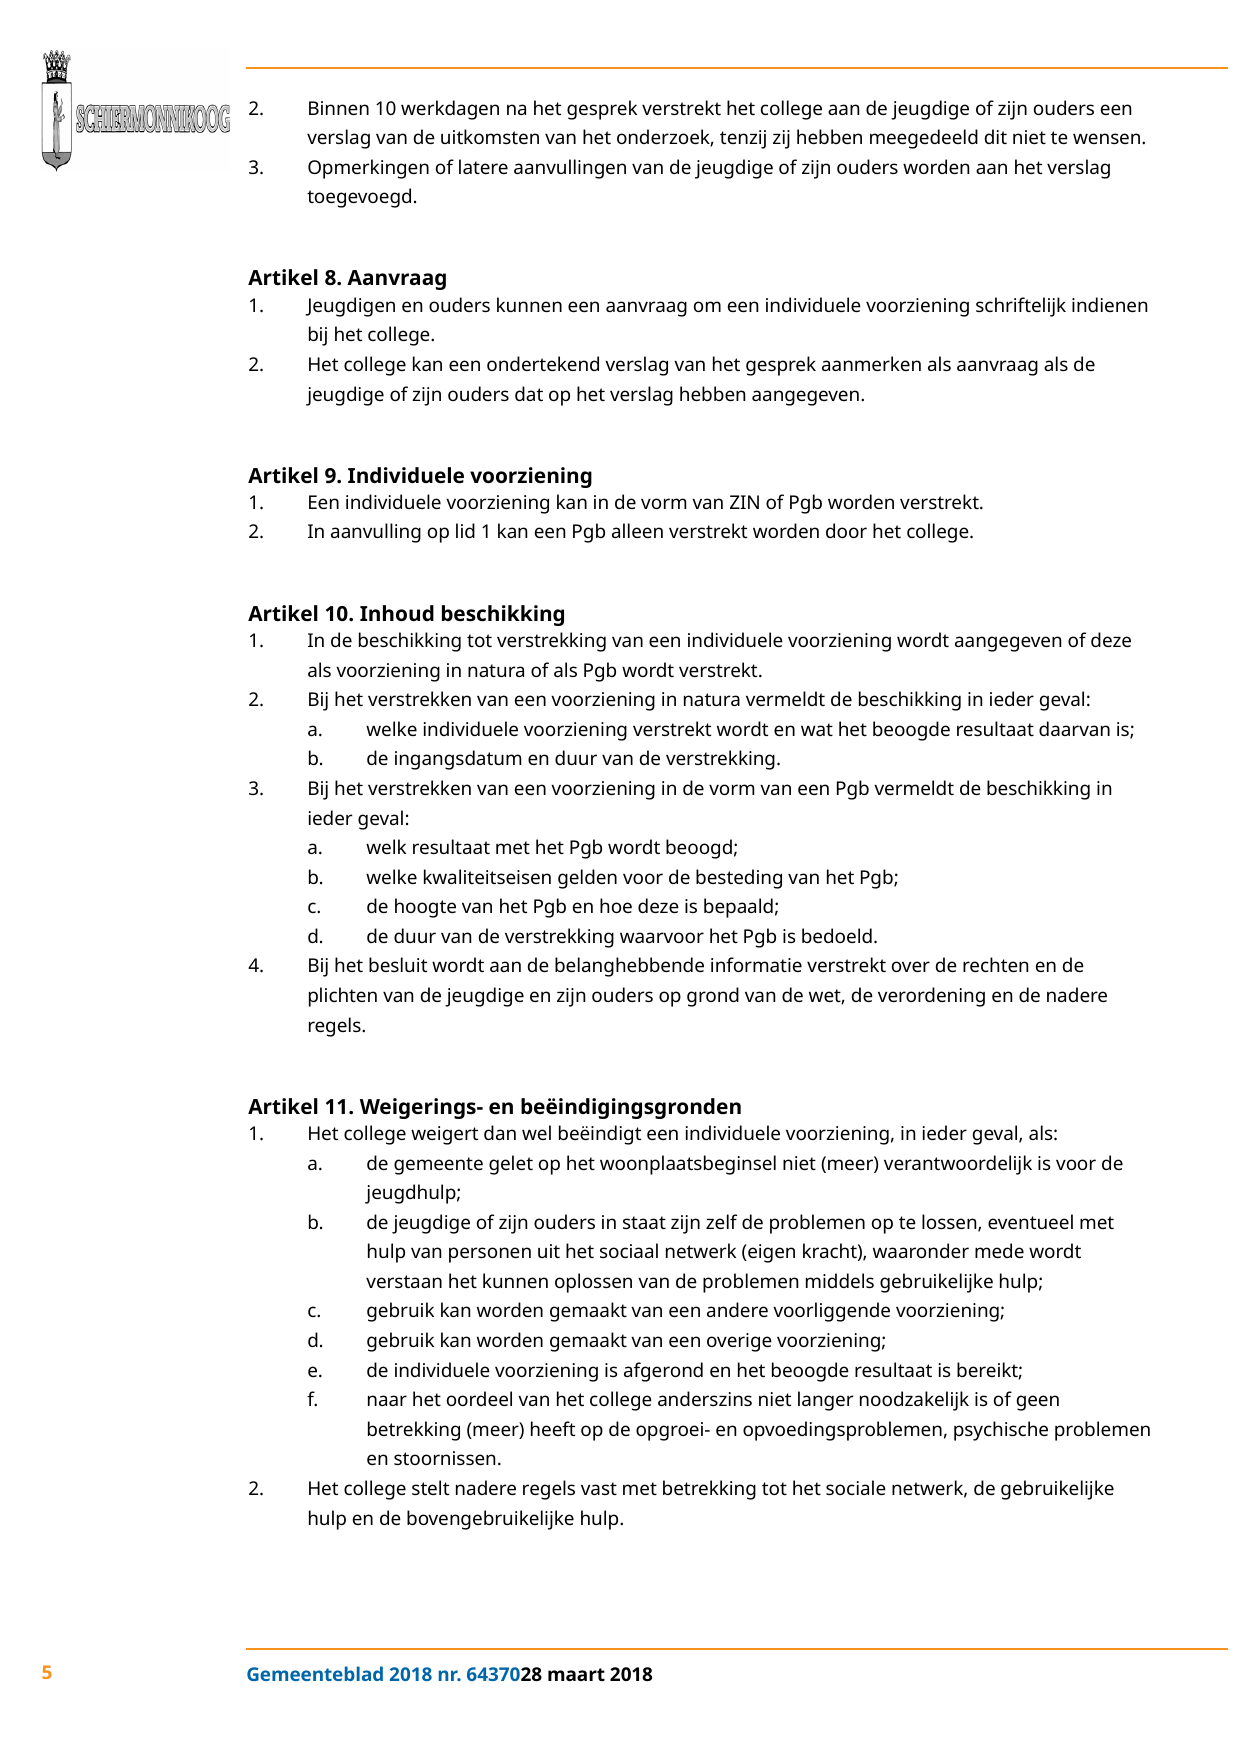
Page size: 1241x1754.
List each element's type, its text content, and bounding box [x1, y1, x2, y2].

list naar het oordeel van het college anderszins niet langer noodzakelijk is of geen betrekking (meer) heeft op de opgroei- en opvoedingsproblemen, psychische problemen en stoornissen. [307, 1386, 1152, 1471]
list Jeugdigen en ouders kunnen een aanvraag om een individuele voorziening schriftelijk indienen bij het college. [248, 292, 1152, 347]
text Artikel 9. Individuele voorziening [248, 461, 1152, 489]
list welke kwaliteitseisen gelden voor de besteding van het Pgb; [307, 864, 1152, 889]
list welk resultaat met het Pgb wordt beoogd; [307, 834, 1152, 860]
list In aanvulling op lid 1 kan een Pgb alleen verstrekt worden door het college. [248, 519, 1152, 544]
list de jeugdige of zijn ouders in staat zijn zelf de problemen op te lossen, eventueel met hulp van personen uit het sociaal netwerk (eigen kracht), waaronder mede wordt verstaan het kunnen oplossen van de problemen middels gebruikelijke hulp; [307, 1209, 1152, 1294]
list de duur van de verstrekking waarvoor het Pgb is bedoeld. [307, 923, 1152, 949]
list gebruik kan worden gemaakt van een overige voorziening; [307, 1327, 1152, 1353]
list Bij het besluit wordt aan de belanghebbende informatie verstrekt over de rechten en de plichten van de jeugdige en zijn ouders op grond van de wet, de verordening en de nadere regels. [248, 953, 1152, 1037]
text Artikel 8. Aanvraag [248, 263, 1152, 292]
list de gemeente gelet op het woonplaatsbeginsel niet (meer) verantwoordelijk is voor de jeugdhulp; [307, 1150, 1152, 1205]
list Het college kan een ondertekend verslag van het gesprek aanmerken als aanvraag als de jeugdige of zijn ouders dat op het verslag hebben aangegeven. [248, 351, 1152, 406]
list Een individuele voorziening kan in de vorm van ZIN of Pgb worden verstrekt. [248, 489, 1152, 515]
list Bij het verstrekken van een voorziening in de vorm van een Pgb vermeldt de beschikking in ieder geval: [248, 775, 1152, 830]
list Het college weigert dan wel beëindigt een individuele voorziening, in ieder geval, als: [248, 1120, 1152, 1146]
list de hoogte van het Pgb en hoe deze is bepaald; [307, 893, 1152, 919]
picture [41, 47, 231, 172]
list Bij het verstrekken van een voorziening in natura vermeldt de beschikking in ieder geval: [248, 686, 1152, 712]
list Opmerkingen of latere aanvullingen van de jeugdige of zijn ouders worden aan het verslag toegevoegd. [248, 154, 1152, 209]
text Artikel 11. Weigerings- en beëindigingsgronden [248, 1092, 1152, 1120]
list Het college stelt nadere regels vast met betrekking tot het sociale netwerk, de gebruikelijke hulp en de bovengebruikelijke hulp. [248, 1475, 1152, 1531]
list In de beschikking tot verstrekking van een individuele voorziening wordt aangegeven of deze als voorziening in natura of als Pgb wordt verstrekt. [248, 627, 1152, 682]
list de ingangsdatum en duur van de verstrekking. [307, 746, 1152, 771]
list gebruik kan worden gemaakt van een andere voorliggende voorziening; [307, 1298, 1152, 1323]
text Artikel 10. Inhoud beschikking [248, 599, 1152, 627]
list Binnen 10 werkdagen na het gesprek verstrekt het college aan de jeugdige of zijn ouders een verslag van de uitkomsten van het onderzoek, tenzij zij hebben meegedeeld dit niet te wensen. [248, 95, 1152, 150]
list welke individuele voorziening verstrekt wordt en wat het beoogde resultaat daarvan is; [307, 716, 1152, 742]
list de individuele voorziening is afgerond en het beoogde resultaat is bereikt; [307, 1357, 1152, 1383]
